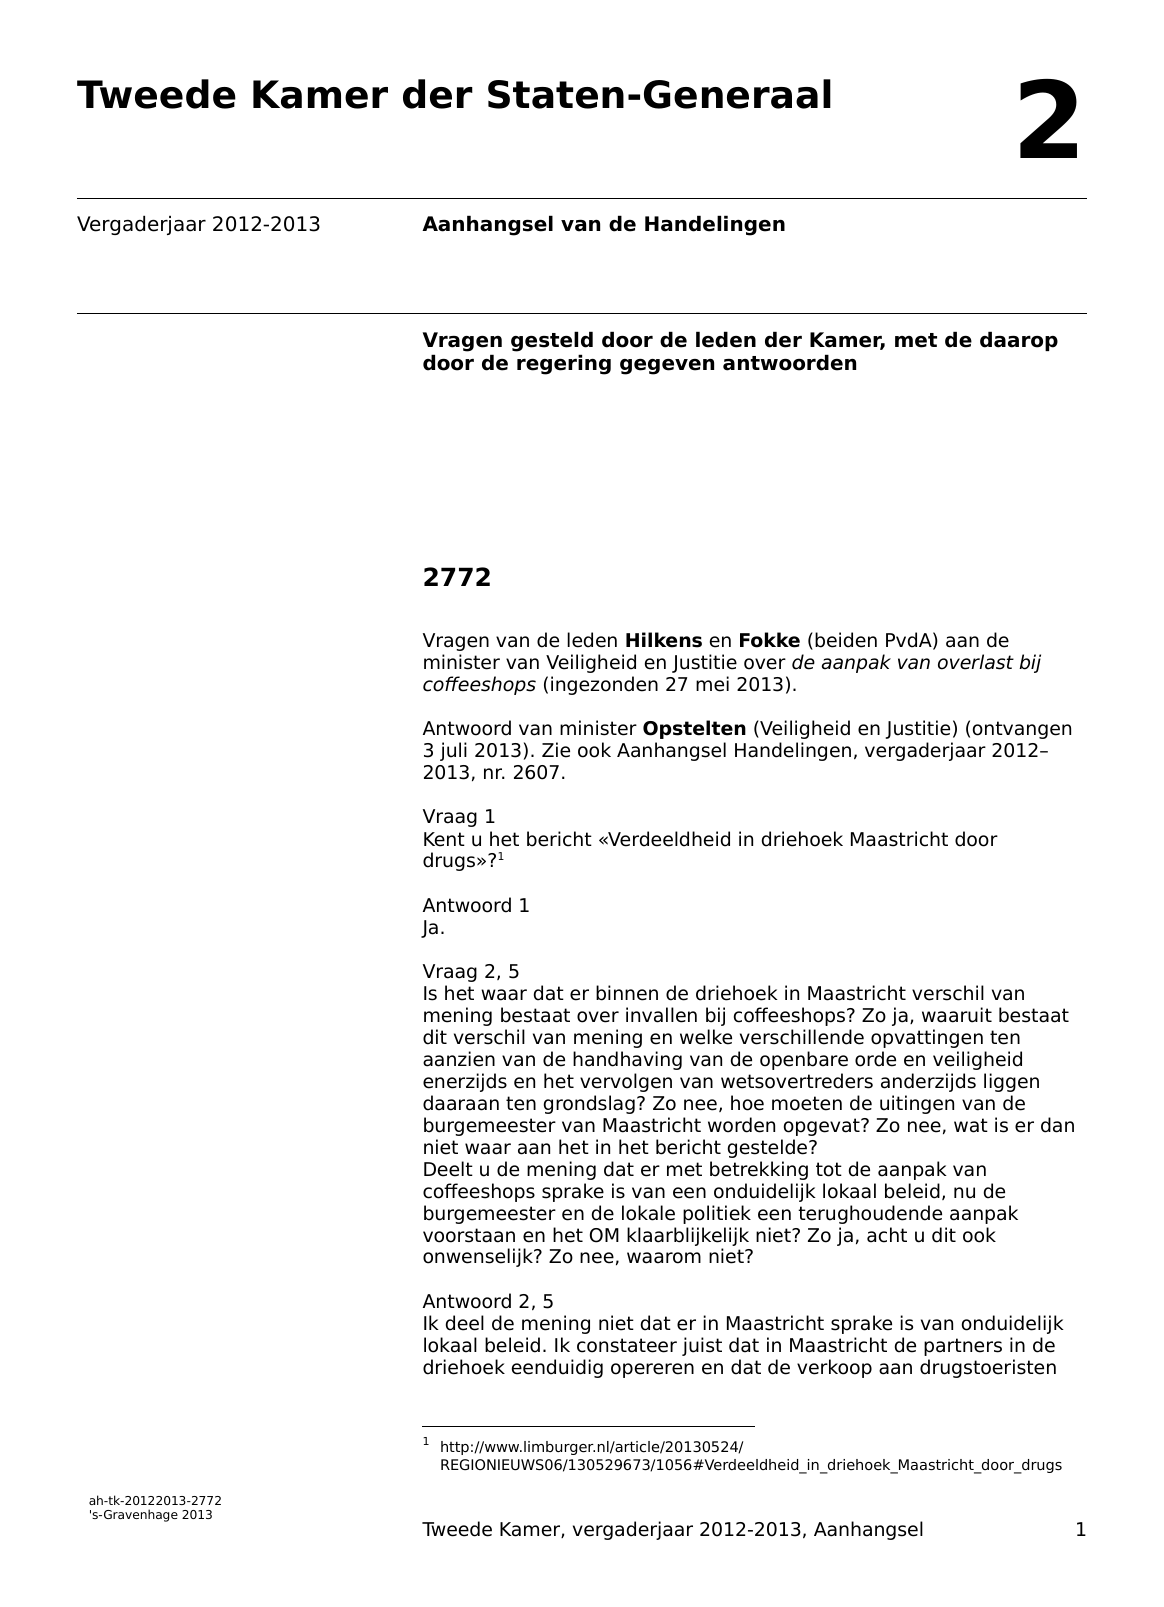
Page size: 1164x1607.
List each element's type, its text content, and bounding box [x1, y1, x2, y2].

text Kent u het bericht «Verdeeldheid in driehoek Maastricht door drugs»? [422, 828, 1087, 872]
text 2772 [422, 563, 1087, 592]
text Antwoord 2, 5 [422, 1291, 1087, 1313]
text http://www.limburger.nl/article/20130524/REGIONIEUWS06/130529673/1056#Verdeeldheid_in_driehoek_Maastricht_door_drugs [422, 1435, 1087, 1474]
text Vragen van de leden Hilkens en Fokke (beiden PvdA) aan de minister van Veiligheid en Justitie over de aanpak van overlast bij coffeeshops (ingezonden 27 mei 2013). [422, 630, 1087, 696]
text Antwoord van minister Opstelten (Veiligheid en Justitie) (ontvangen 3 juli 2013). Zie ook Aanhangsel Handelingen, vergaderjaar 2012–2013, nr. 2607. [422, 718, 1087, 784]
text Ik deel de mening niet dat er in Maastricht sprake is van onduidelijk lokaal beleid. Ik constateer juist dat in Maastricht de partners in de driehoek eenduidig opereren en dat de verkoop aan drugstoeristen [422, 1313, 1087, 1378]
table_cell Aanhangsel van de Handelingen [422, 199, 1087, 313]
table_cell [77, 314, 422, 375]
text 's-Gravenhage 2013 [88, 1508, 323, 1522]
text ah-tk-20122013-2772 [88, 1494, 323, 1508]
text Is het waar dat er binnen de driehoek in Maastricht verschil van mening bestaat over invallen bij coffeeshops? Zo ja, waaruit bestaat dit verschil van mening en welke verschillende opvattingen ten aanzien van de handhaving van de openbare orde en veiligheid enerzijds en het vervolgen van wetsovertreders anderzijds liggen daaraan ten grondslag? Zo nee, hoe moeten de uitingen van de burgemeester van Maastricht worden opgevat? Zo nee, wat is er dan niet waar aan het in het bericht gestelde? [422, 983, 1087, 1158]
text Deelt u de mening dat er met betrekking tot de aanpak van coffeeshops sprake is van een onduidelijk lokaal beleid, nu de burgemeester en de lokale politiek een terughoudende aanpak voorstaan en het OM klaarblijkelijk niet? Zo ja, acht u dit ook onwenselijk? Zo nee, waarom niet? [422, 1158, 1087, 1268]
table_header Tweede Kamer der Staten-Generaal [77, 59, 886, 198]
table_cell Vergaderjaar 2012-2013 [77, 199, 422, 313]
table_cell Vragen gesteld door de leden der Kamer, met de daarop door de regering gegeven antwoorden [422, 314, 1087, 375]
table_header 2 [886, 59, 1087, 198]
text Ja. [422, 917, 1087, 938]
text Vraag 1 [422, 806, 1087, 828]
text Vraag 2, 5 [422, 961, 1087, 983]
text Antwoord 1 [422, 894, 1087, 917]
